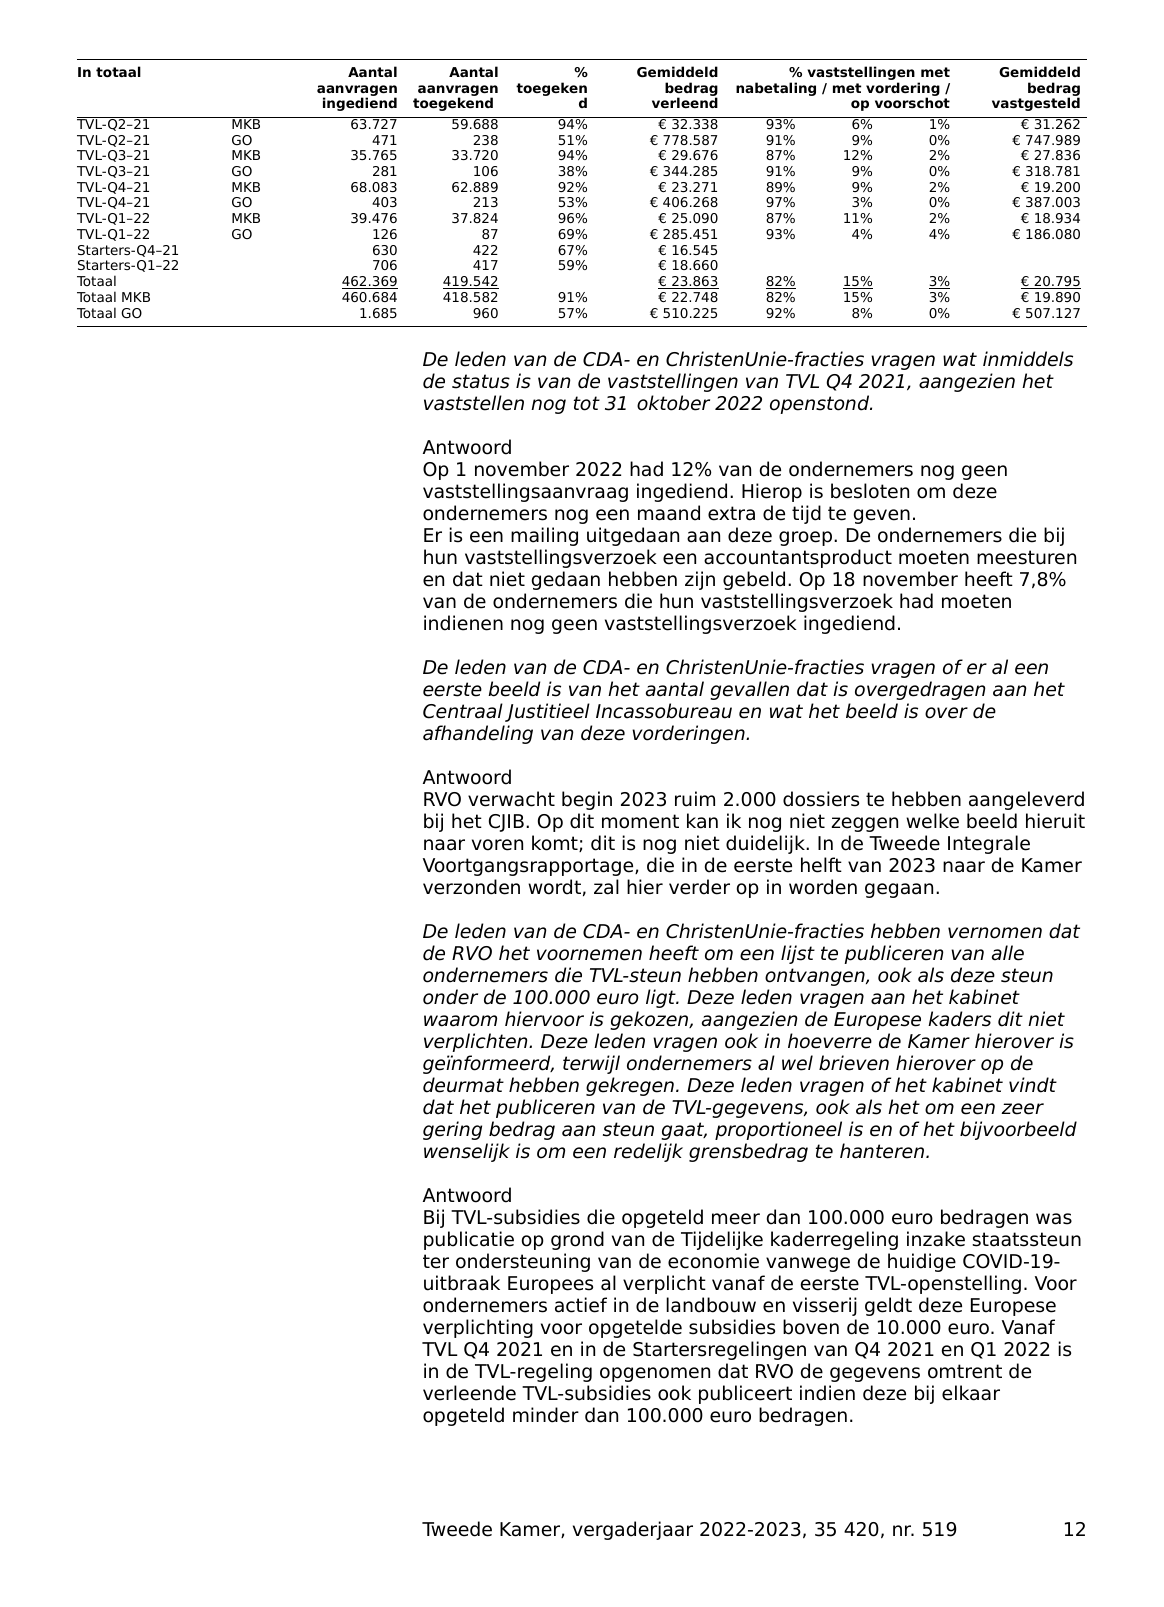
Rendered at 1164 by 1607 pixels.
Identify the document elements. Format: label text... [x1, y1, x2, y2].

table_cell 2% [879, 211, 956, 227]
table_cell TVL-Q3–21 [77, 164, 225, 179]
table_cell 9% [801, 164, 879, 179]
table_cell 0% [879, 164, 956, 179]
table_cell 97% [724, 195, 801, 211]
table_cell Starters-Q1–22 [77, 258, 302, 274]
table_cell 69% [504, 227, 593, 242]
table_cell 62.889 [404, 180, 504, 195]
table_cell 4% [801, 227, 879, 242]
table_cell 419.542 [404, 274, 504, 290]
table_cell MKB [225, 118, 302, 132]
table_cell 2% [879, 148, 956, 164]
table_cell 59.688 [404, 118, 504, 132]
table_cell [956, 243, 1087, 258]
table_cell 51% [504, 133, 593, 148]
table_cell € 22.748 [594, 290, 724, 305]
table_cell € 406.268 [594, 195, 724, 211]
table_cell [956, 258, 1087, 274]
table_cell 15% [801, 290, 879, 305]
table_cell € 18.660 [594, 258, 724, 274]
table_cell 92% [724, 305, 801, 326]
table_cell € 23.863 [594, 274, 724, 290]
table_cell 94% [504, 118, 593, 132]
table_cell 706 [303, 258, 403, 274]
text RVO verwacht begin 2023 ruim 2.000 dossiers te hebben aangeleverd bij het CJIB. Op dit moment kan ik nog niet zeggen welke beeld hieruit naar voren komt; dit is nog niet duidelijk. In de Tweede Integrale Voortgangsrapportage, die in de eerste helft van 2023 naar de Kamer verzonden wordt, zal hier verder op in worden gegaan. [422, 789, 1087, 899]
table_cell 1.685 [303, 305, 403, 326]
text De leden van de CDA- en ChristenUnie-fracties vragen of er al een eerste beeld is van het aantal gevallen dat is overgedragen aan het Centraal Justitieel Incassobureau en wat het beeld is over de afhandeling van deze vorderingen. [422, 657, 1087, 745]
table_cell 9% [801, 133, 879, 148]
table_cell Starters-Q4–21 [77, 243, 302, 258]
table_cell MKB [225, 148, 302, 164]
table_cell 9% [801, 180, 879, 195]
table_cell [879, 258, 956, 274]
table_cell 3% [879, 290, 956, 305]
table_cell TVL-Q2–21 [77, 118, 225, 132]
table_cell Totaal MKB [77, 290, 225, 305]
table_cell 106 [404, 164, 504, 179]
table_header Aantal aanvragen ingediend [303, 60, 403, 117]
table_cell 8% [801, 305, 879, 326]
table_cell 3% [801, 195, 879, 211]
table_cell € 31.262 [956, 118, 1087, 132]
table_header % toegekend [504, 60, 593, 117]
table_cell 462.369 [303, 274, 403, 290]
table_cell TVL-Q4–21 [77, 180, 225, 195]
table_cell 59% [504, 258, 593, 274]
table_cell € 27.836 [956, 148, 1087, 164]
table_cell 0% [879, 133, 956, 148]
table_cell 87% [724, 148, 801, 164]
table_cell 68.083 [303, 180, 403, 195]
table_cell 93% [724, 227, 801, 242]
table_cell 57% [504, 305, 593, 326]
table_header % vaststellingen met nabetaling / met vordering / op voorschot [724, 60, 956, 117]
table_cell € 18.934 [956, 211, 1087, 227]
table_cell GO [225, 133, 302, 148]
table_cell 12% [801, 148, 879, 164]
table_cell 630 [303, 243, 403, 258]
table_cell 39.476 [303, 211, 403, 227]
table_cell [801, 258, 879, 274]
table_cell 6% [801, 118, 879, 132]
table_cell 460.684 [303, 290, 403, 305]
table_header In totaal [77, 60, 225, 117]
table_cell [225, 305, 302, 326]
table_cell Totaal [77, 274, 225, 290]
table_header [225, 60, 302, 117]
table_cell 91% [724, 133, 801, 148]
table_cell € 778.587 [594, 133, 724, 148]
table_cell 87 [404, 227, 504, 242]
table_cell 33.720 [404, 148, 504, 164]
table_cell € 510.225 [594, 305, 724, 326]
table_cell € 747.989 [956, 133, 1087, 148]
table_cell 3% [879, 274, 956, 290]
table_cell TVL-Q1–22 [77, 211, 225, 227]
table_cell GO [225, 195, 302, 211]
table_header Gemiddeld bedrag vastgesteld [956, 60, 1087, 117]
table_cell € 285.451 [594, 227, 724, 242]
table_cell 53% [504, 195, 593, 211]
table_cell 11% [801, 211, 879, 227]
table_header Gemiddeld bedrag verleend [594, 60, 724, 117]
table_cell € 344.285 [594, 164, 724, 179]
table_cell MKB [225, 180, 302, 195]
table_cell TVL-Q1–22 [77, 227, 225, 242]
table_cell 471 [303, 133, 403, 148]
table_cell [225, 274, 302, 290]
table_cell € 25.090 [594, 211, 724, 227]
table_cell TVL-Q4–21 [77, 195, 225, 211]
text Bij TVL-subsidies die opgeteld meer dan 100.000 euro bedragen was publicatie op grond van de Tijdelijke kaderregeling inzake staatssteun ter ondersteuning van de economie vanwege de huidige COVID-19-uitbraak Europees al verplicht vanaf de eerste TVL-openstelling. Voor ondernemers actief in de landbouw en visserij geldt deze Europese verplichting voor opgetelde subsidies boven de 10.000 euro. Vanaf TVL Q4 2021 en in de Startersregelingen van Q4 2021 en Q1 2022 is in de TVL-regeling opgenomen dat RVO de gegevens omtrent de verleende TVL-subsidies ook publiceert indien deze bij elkaar opgeteld minder dan 100.000 euro bedragen. [422, 1207, 1087, 1427]
table_cell € 32.338 [594, 118, 724, 132]
table_cell TVL-Q3–21 [77, 148, 225, 164]
table_cell GO [225, 227, 302, 242]
table_header Aantal aanvragen toegekend [404, 60, 504, 117]
table_cell TVL-Q2–21 [77, 133, 225, 148]
table_cell 96% [504, 211, 593, 227]
table_cell [504, 274, 593, 290]
table_cell 37.824 [404, 211, 504, 227]
table_cell 93% [724, 118, 801, 132]
text Antwoord [422, 437, 1087, 459]
table_cell 94% [504, 148, 593, 164]
table_cell € 20.795 [956, 274, 1087, 290]
table_cell 0% [879, 195, 956, 211]
table_cell € 23.271 [594, 180, 724, 195]
table_cell € 19.200 [956, 180, 1087, 195]
table_cell [724, 258, 801, 274]
table_cell 91% [504, 290, 593, 305]
text De leden van de CDA- en ChristenUnie-fracties hebben vernomen dat de RVO het voornemen heeft om een lijst te publiceren van alle ondernemers die TVL-steun hebben ontvangen, ook als deze steun onder de 100.000 euro ligt. Deze leden vragen aan het kabinet waarom hiervoor is gekozen, aangezien de Europese kaders dit niet verplichten. Deze leden vragen ook in hoeverre de Kamer hierover is geïnformeerd, terwijl ondernemers al wel brieven hierover op de deurmat hebben gekregen. Deze leden vragen of het kabinet vindt dat het publiceren van de TVL-gegevens, ook als het om een zeer gering bedrag aan steun gaat, proportioneel is en of het bijvoorbeeld wenselijk is om een redelijk grensbedrag te hanteren. [422, 921, 1087, 1163]
table_cell GO [225, 164, 302, 179]
table_cell 238 [404, 133, 504, 148]
table_cell € 318.781 [956, 164, 1087, 179]
table_cell 418.582 [404, 290, 504, 305]
table_cell 87% [724, 211, 801, 227]
table_cell 4% [879, 227, 956, 242]
text Op 1 november 2022 had 12% van de ondernemers nog geen vaststellingsaanvraag ingediend. Hierop is besloten om deze ondernemers nog een maand extra de tijd te geven. [422, 459, 1087, 525]
table_cell 35.765 [303, 148, 403, 164]
table_cell 960 [404, 305, 504, 326]
table_cell [801, 243, 879, 258]
text Er is een mailing uitgedaan aan deze groep. De ondernemers die bij hun vaststellingsverzoek een accountantsproduct moeten meesturen en dat niet gedaan hebben zijn gebeld. Op 18 november heeft 7,8% van de ondernemers die hun vaststellingsverzoek had moeten indienen nog geen vaststellingsverzoek ingediend. [422, 525, 1087, 635]
table_cell 0% [879, 305, 956, 326]
table_cell € 16.545 [594, 243, 724, 258]
table_cell € 29.676 [594, 148, 724, 164]
table_cell Totaal GO [77, 305, 225, 326]
table_cell [724, 243, 801, 258]
table_cell € 186.080 [956, 227, 1087, 242]
table_cell 89% [724, 180, 801, 195]
table_cell 82% [724, 290, 801, 305]
table_cell 422 [404, 243, 504, 258]
table_cell € 387.003 [956, 195, 1087, 211]
text Antwoord [422, 767, 1087, 789]
table_cell 403 [303, 195, 403, 211]
table_cell [879, 243, 956, 258]
table_cell 82% [724, 274, 801, 290]
table_cell 417 [404, 258, 504, 274]
table_cell 213 [404, 195, 504, 211]
table_cell 2% [879, 180, 956, 195]
table_cell 92% [504, 180, 593, 195]
table_cell 1% [879, 118, 956, 132]
text De leden van de CDA- en ChristenUnie-fracties vragen wat inmiddels de status is van de vaststellingen van TVL Q4 2021, aangezien het vaststellen nog tot 31 oktober 2022 openstond. [422, 349, 1087, 415]
table_cell € 19.890 [956, 290, 1087, 305]
table_cell 126 [303, 227, 403, 242]
table_cell 67% [504, 243, 593, 258]
table_cell 63.727 [303, 118, 403, 132]
table_cell 15% [801, 274, 879, 290]
table_cell € 507.127 [956, 305, 1087, 326]
table_cell 38% [504, 164, 593, 179]
table_cell [225, 290, 302, 305]
text Antwoord [422, 1185, 1087, 1207]
table_cell MKB [225, 211, 302, 227]
table_cell 281 [303, 164, 403, 179]
table_cell 91% [724, 164, 801, 179]
